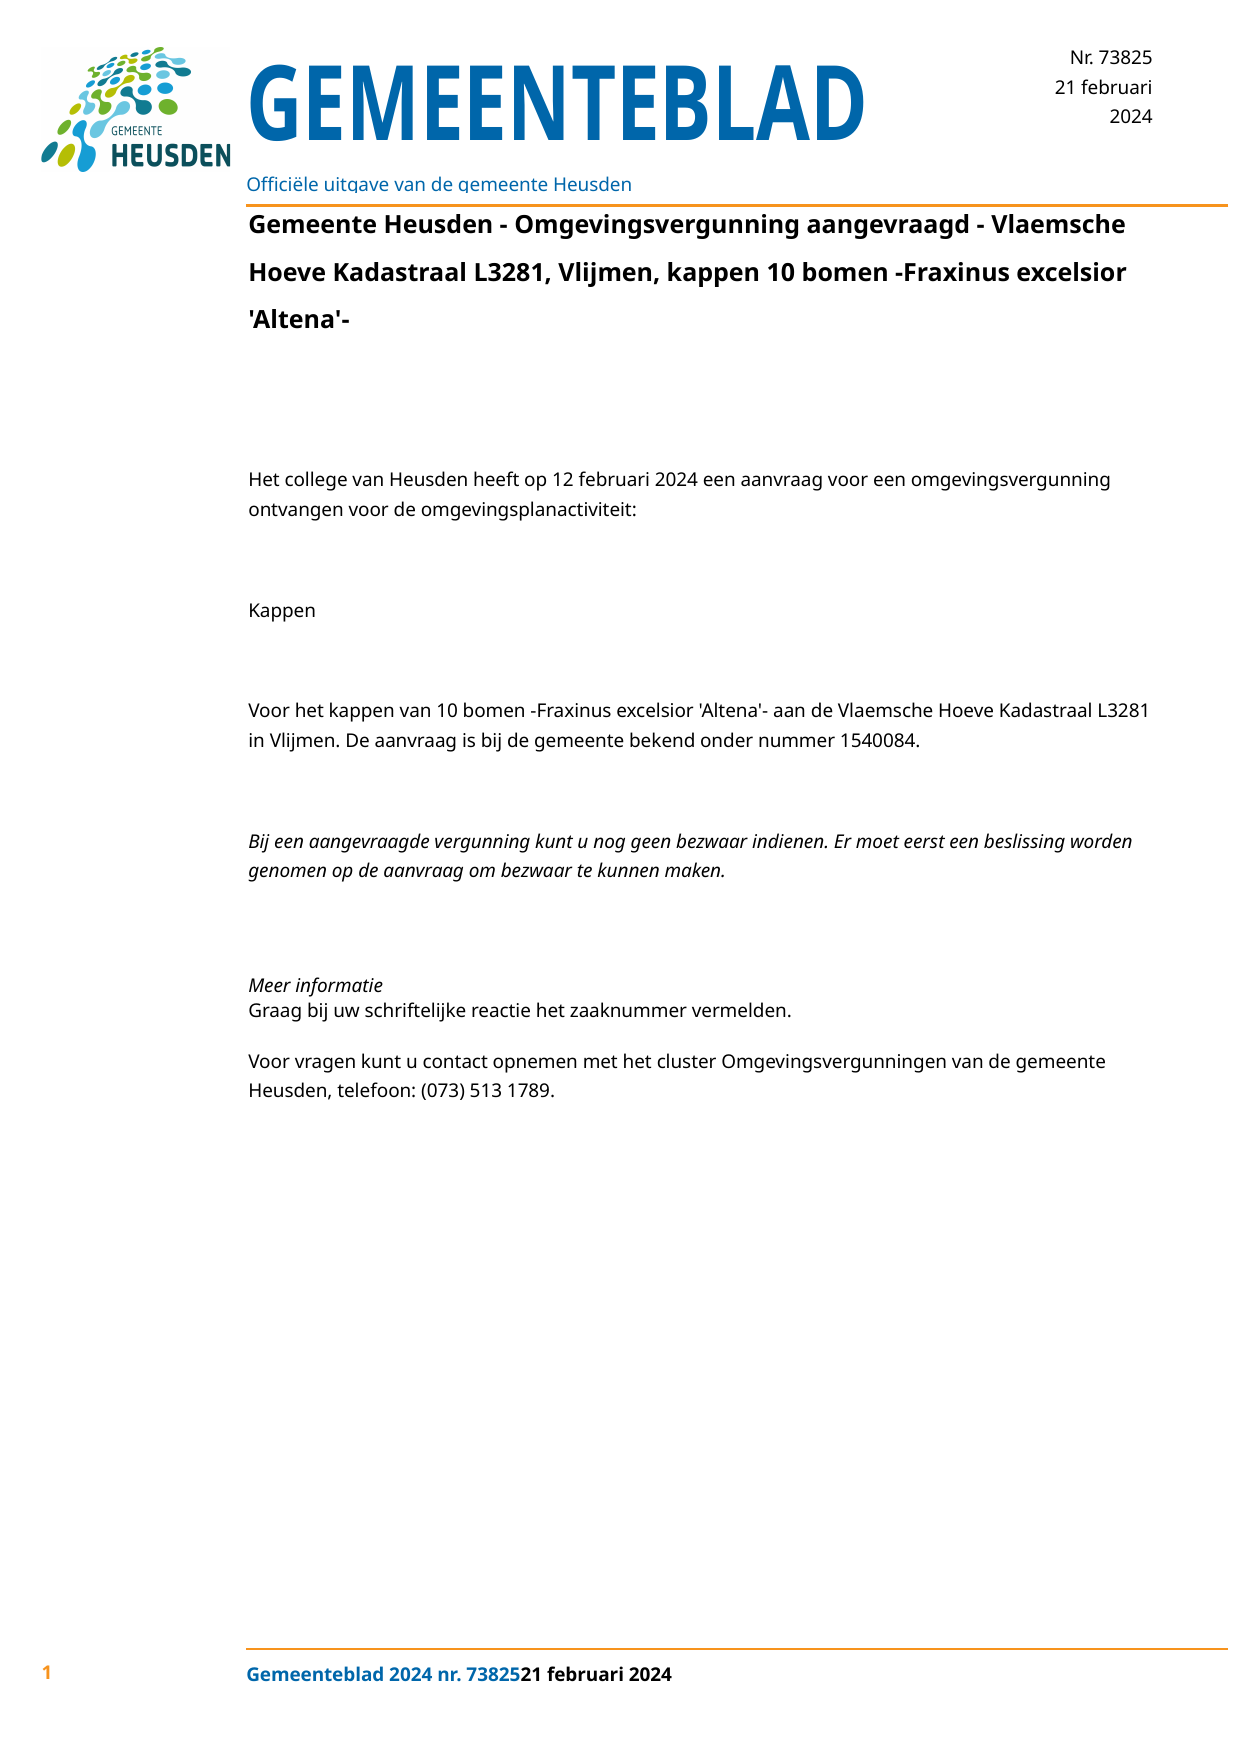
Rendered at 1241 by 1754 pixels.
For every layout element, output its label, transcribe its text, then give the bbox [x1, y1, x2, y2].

picture [41, 47, 231, 172]
text Gemeente Heusden - Omgevingsvergunning aangevraagd - Vlaemsche Hoeve Kadastraal L3281, Vlijmen, kappen 10 bomen -Fraxinus excelsior 'Altena'- [248, 207, 1152, 336]
text Graag bij uw schriftelijke reactie het zaaknummer vermelden. [248, 998, 1152, 1023]
text Bij een aangevraagde vergunning kunt u nog geen bezwaar indienen. Er moet eerst een beslissing worden genomen op de aanvraag om bezwaar te kunnen maken. [248, 828, 1152, 883]
text Het college van Heusden heeft op 12 februari 2024 een aanvraag voor een omgevingsvergunning ontvangen voor de omgevingsplanactiviteit: [248, 466, 1152, 522]
text Voor het kappen van 10 bomen -Fraxinus excelsior 'Altena'- aan de Vlaemsche Hoeve Kadastraal L3281 in Vlijmen. De aanvraag is bij de gemeente bekend onder nummer 1540084. [248, 698, 1152, 753]
text Kappen [248, 597, 1152, 622]
text Voor vragen kunt u contact opnemen met het cluster Omgevingsvergunningen van de gemeente Heusden, telefoon: (073) 513 1789. [248, 1048, 1152, 1103]
text Meer informatie [248, 972, 1152, 998]
